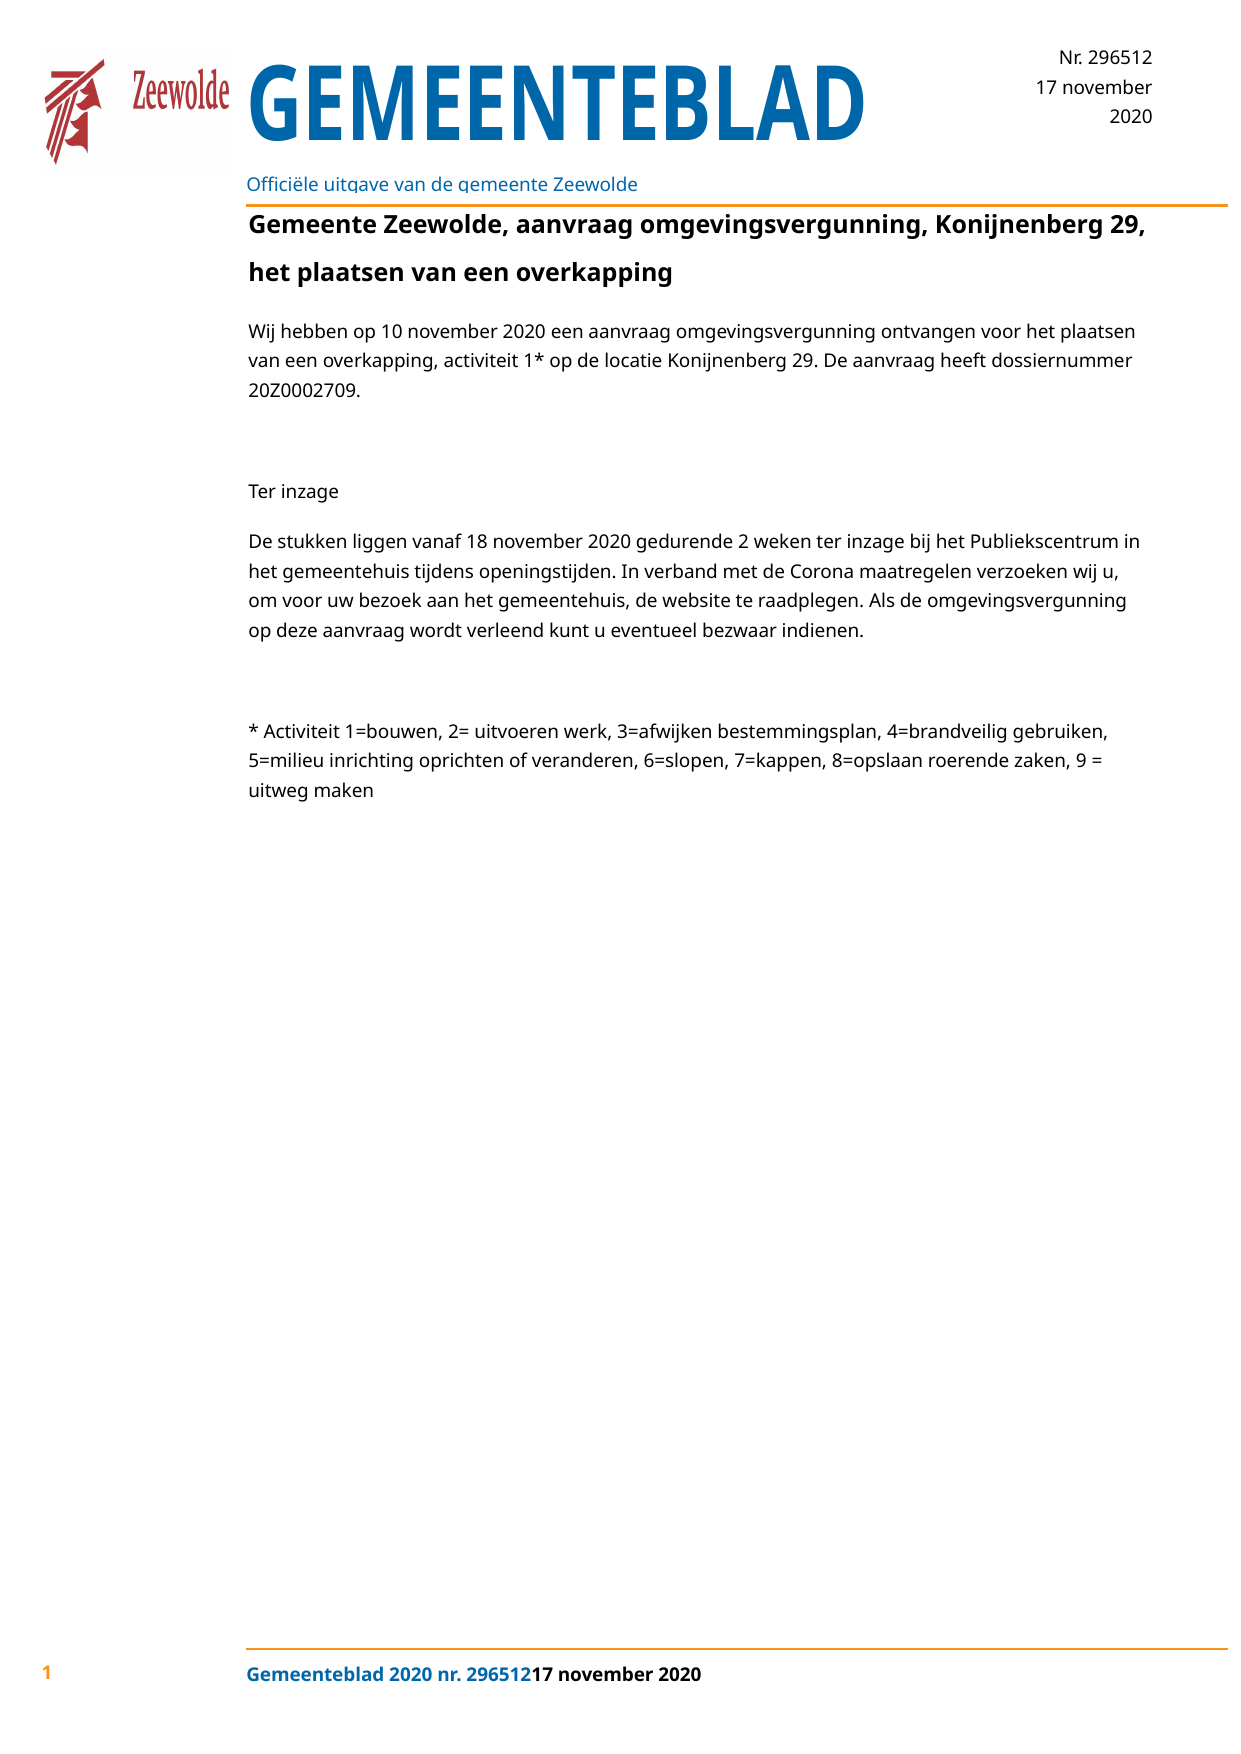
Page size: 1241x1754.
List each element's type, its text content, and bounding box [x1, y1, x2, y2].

text * Activiteit 1=bouwen, 2= uitvoeren werk, 3=afwijken bestemmingsplan, 4=brandveilig gebruiken, 5=milieu inrichting oprichten of veranderen, 6=slopen, 7=kappen, 8=opslaan roerende zaken, 9 = uitweg maken [248, 718, 1152, 803]
text Wij hebben op 10 november 2020 een aanvraag omgevingsvergunning ontvangen voor het plaatsen van een overkapping, activiteit 1* op de locatie Konijnenberg 29. De aanvraag heeft dossiernummer 20Z0002709. [248, 318, 1152, 403]
text Gemeente Zeewolde, aanvraag omgevingsvergunning, Konijnenberg 29, het plaatsen van een overkapping [248, 207, 1152, 288]
text Ter inzage [248, 478, 1152, 504]
picture [41, 47, 231, 172]
text De stukken liggen vanaf 18 november 2020 gedurende 2 weken ter inzage bij het Publiekscentrum in het gemeentehuis tijdens openingstijden. In verband met de Corona maatregelen verzoeken wij u, om voor uw bezoek aan het gemeentehuis, de website te raadplegen. Als de omgevingsvergunning op deze aanvraag wordt verleend kunt u eventueel bezwaar indienen. [248, 528, 1152, 643]
